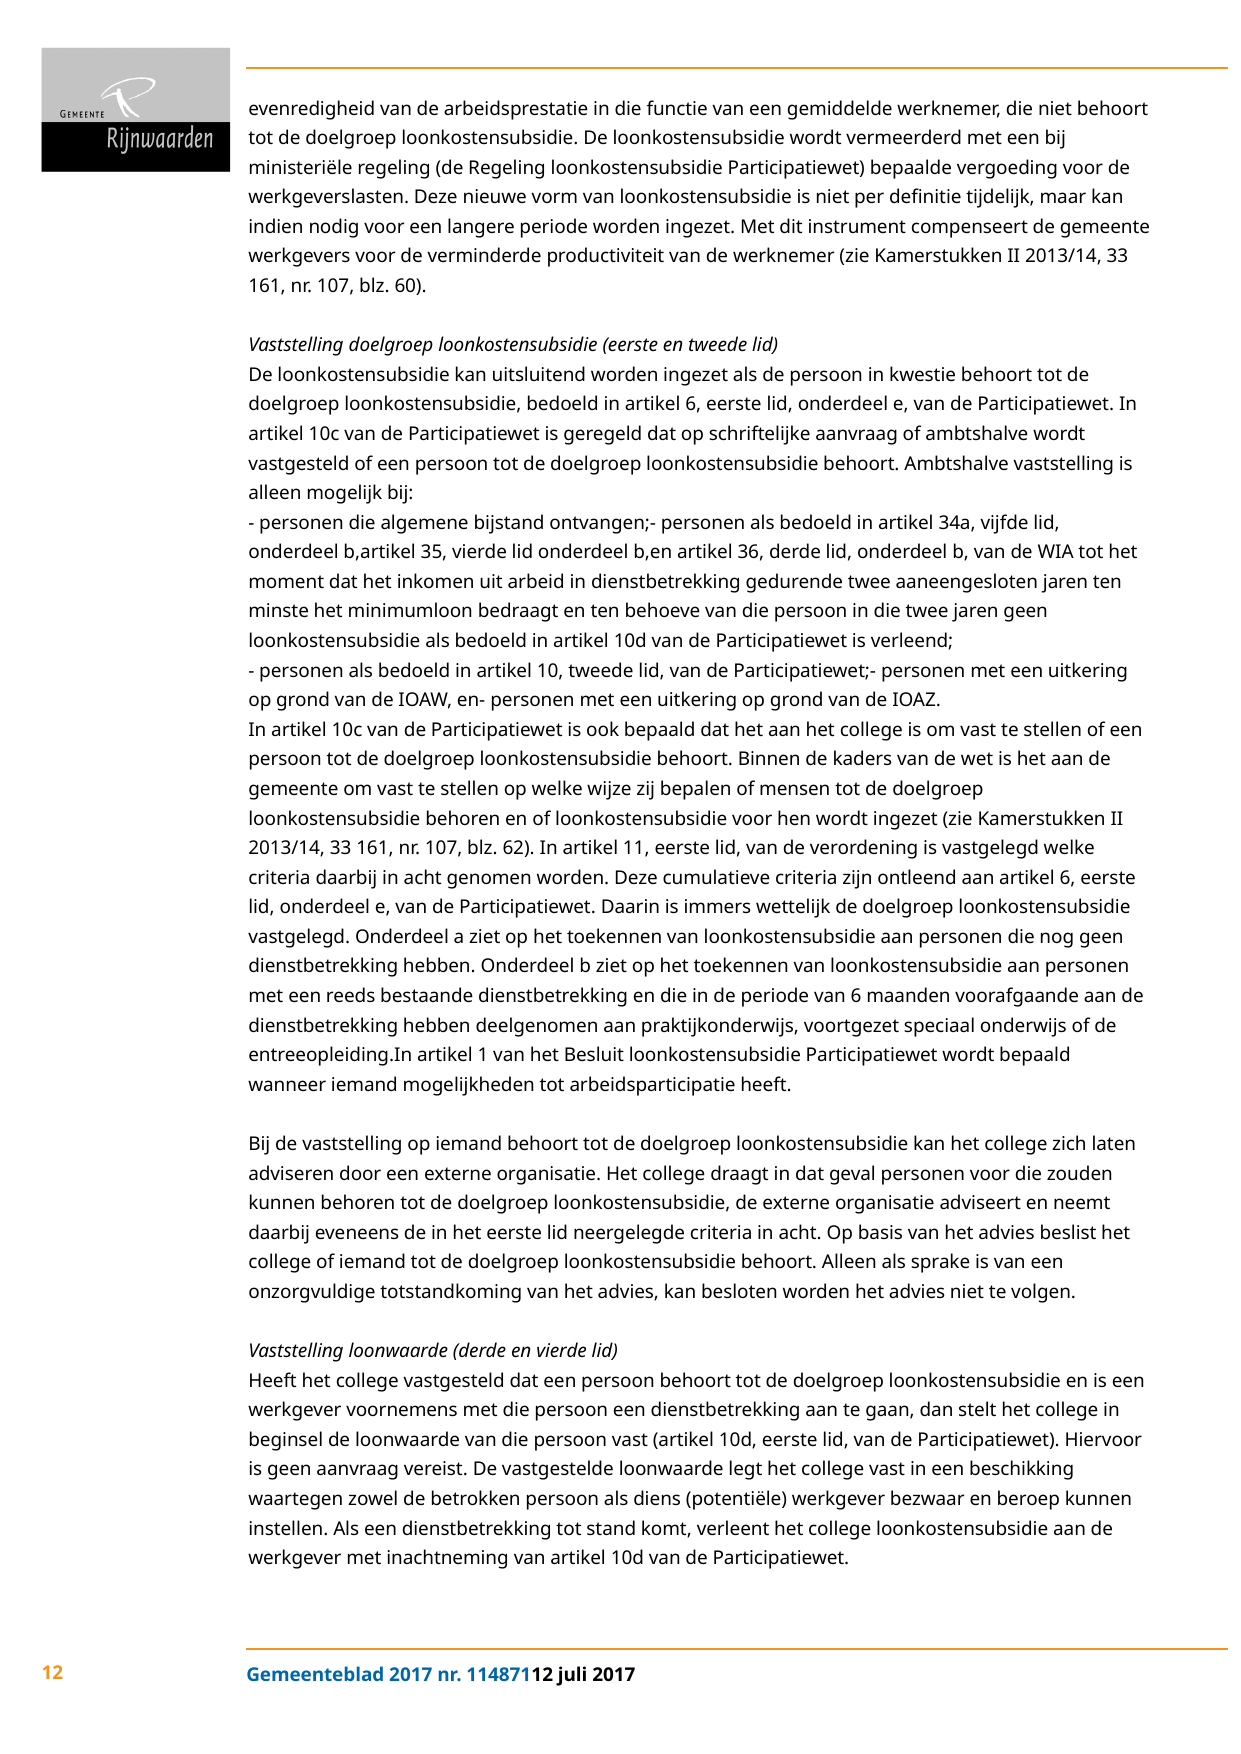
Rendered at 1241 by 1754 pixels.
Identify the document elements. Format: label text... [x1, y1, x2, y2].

text De loonkostensubsidie kan uitsluitend worden ingezet als de persoon in kwestie behoort tot de doelgroep loonkostensubsidie, bedoeld in artikel 6, eerste lid, onderdeel e, van de Participatiewet. In artikel 10c van de Participatiewet is geregeld dat op schriftelijke aanvraag of ambtshalve wordt vastgesteld of een persoon tot de doelgroep loonkostensubsidie behoort. Ambtshalve vaststelling is alleen mogelijk bij: [248, 361, 1152, 505]
text In artikel 10c van de Participatiewet is ook bepaald dat het aan het college is om vast te stellen of een persoon tot de doelgroep loonkostensubsidie behoort. Binnen de kaders van de wet is het aan de gemeente om vast te stellen op welke wijze zij bepalen of mensen tot de doelgroep loonkostensubsidie behoren en of loonkostensubsidie voor hen wordt ingezet (zie Kamerstukken II 2013/14, 33 161, nr. 107, blz. 62). In artikel 11, eerste lid, van de verordening is vastgelegd welke criteria daarbij in acht genomen worden. Deze cumulatieve criteria zijn ontleend aan artikel 6, eerste lid, onderdeel e, van de Participatiewet. Daarin is immers wettelijk de doelgroep loonkostensubsidie vastgelegd. Onderdeel a ziet op het toekennen van loonkostensubsidie aan personen die nog geen dienstbetrekking hebben. Onderdeel b ziet op het toekennen van loonkostensubsidie aan personen met een reeds bestaande dienstbetrekking en die in de periode van 6 maanden voorafgaande aan de dienstbetrekking hebben deelgenomen aan praktijkonderwijs, voortgezet speciaal onderwijs of de entreeopleiding.In artikel 1 van het Besluit loonkostensubsidie Participatiewet wordt bepaald wanneer iemand mogelijkheden tot arbeidsparticipatie heeft. [248, 716, 1152, 1097]
text Heeft het college vastgesteld dat een persoon behoort tot de doelgroep loonkostensubsidie en is een werkgever voornemens met die persoon een dienstbetrekking aan te gaan, dan stelt het college in beginsel de loonwaarde van die persoon vast (artikel 10d, eerste lid, van de Participatiewet). Hiervoor is geen aanvraag vereist. De vastgestelde loonwaarde legt het college vast in een beschikking waartegen zowel de betrokken persoon als diens (potentiële) werkgever bezwaar en beroep kunnen instellen. Als een dienstbetrekking tot stand komt, verleent het college loonkostensubsidie aan de werkgever met inachtneming van artikel 10d van de Participatiewet. [248, 1367, 1152, 1570]
picture [41, 47, 231, 172]
text Bij de vaststelling op iemand behoort tot de doelgroep loonkostensubsidie kan het college zich laten adviseren door een externe organisatie. Het college draagt in dat geval personen voor die zouden kunnen behoren tot de doelgroep loonkostensubsidie, de externe organisatie adviseert en neemt daarbij eveneens de in het eerste lid neergelegde criteria in acht. Op basis van het advies beslist het college of iemand tot de doelgroep loonkostensubsidie behoort. Alleen als sprake is van een onzorgvuldige totstandkoming van het advies, kan besloten worden het advies niet te volgen. [248, 1130, 1152, 1304]
text - personen die algemene bijstand ontvangen;- personen als bedoeld in artikel 34a, vijfde lid, onderdeel b,artikel 35, vierde lid onderdeel b,en artikel 36, derde lid, onderdeel b, van de WIA tot het moment dat het inkomen uit arbeid in dienstbetrekking gedurende twee aaneengesloten jaren ten minste het minimumloon bedraagt en ten behoeve van die persoon in die twee jaren geen loonkostensubsidie als bedoeld in artikel 10d van de Participatiewet is verleend; [248, 509, 1152, 653]
text Vaststelling loonwaarde (derde en vierde lid) [248, 1337, 1152, 1363]
text evenredigheid van de arbeidsprestatie in die functie van een gemiddelde werknemer, die niet behoort tot de doelgroep loonkostensubsidie. De loonkostensubsidie wordt vermeerderd met een bij ministeriële regeling (de Regeling loonkostensubsidie Participatiewet) bepaalde vergoeding voor de werkgeverslasten. Deze nieuwe vorm van loonkostensubsidie is niet per definitie tijdelijk, maar kan indien nodig voor een langere periode worden ingezet. Met dit instrument compenseert de gemeente werkgevers voor de verminderde productiviteit van de werknemer (zie Kamerstukken II 2013/14, 33 161, nr. 107, blz. 60). [248, 95, 1152, 298]
text - personen als bedoeld in artikel 10, tweede lid, van de Participatiewet;- personen met een uitkering op grond van de IOAW, en- personen met een uitkering op grond van de IOAZ. [248, 657, 1152, 712]
text Vaststelling doelgroep loonkostensubsidie (eerste en tweede lid) [248, 331, 1152, 357]
